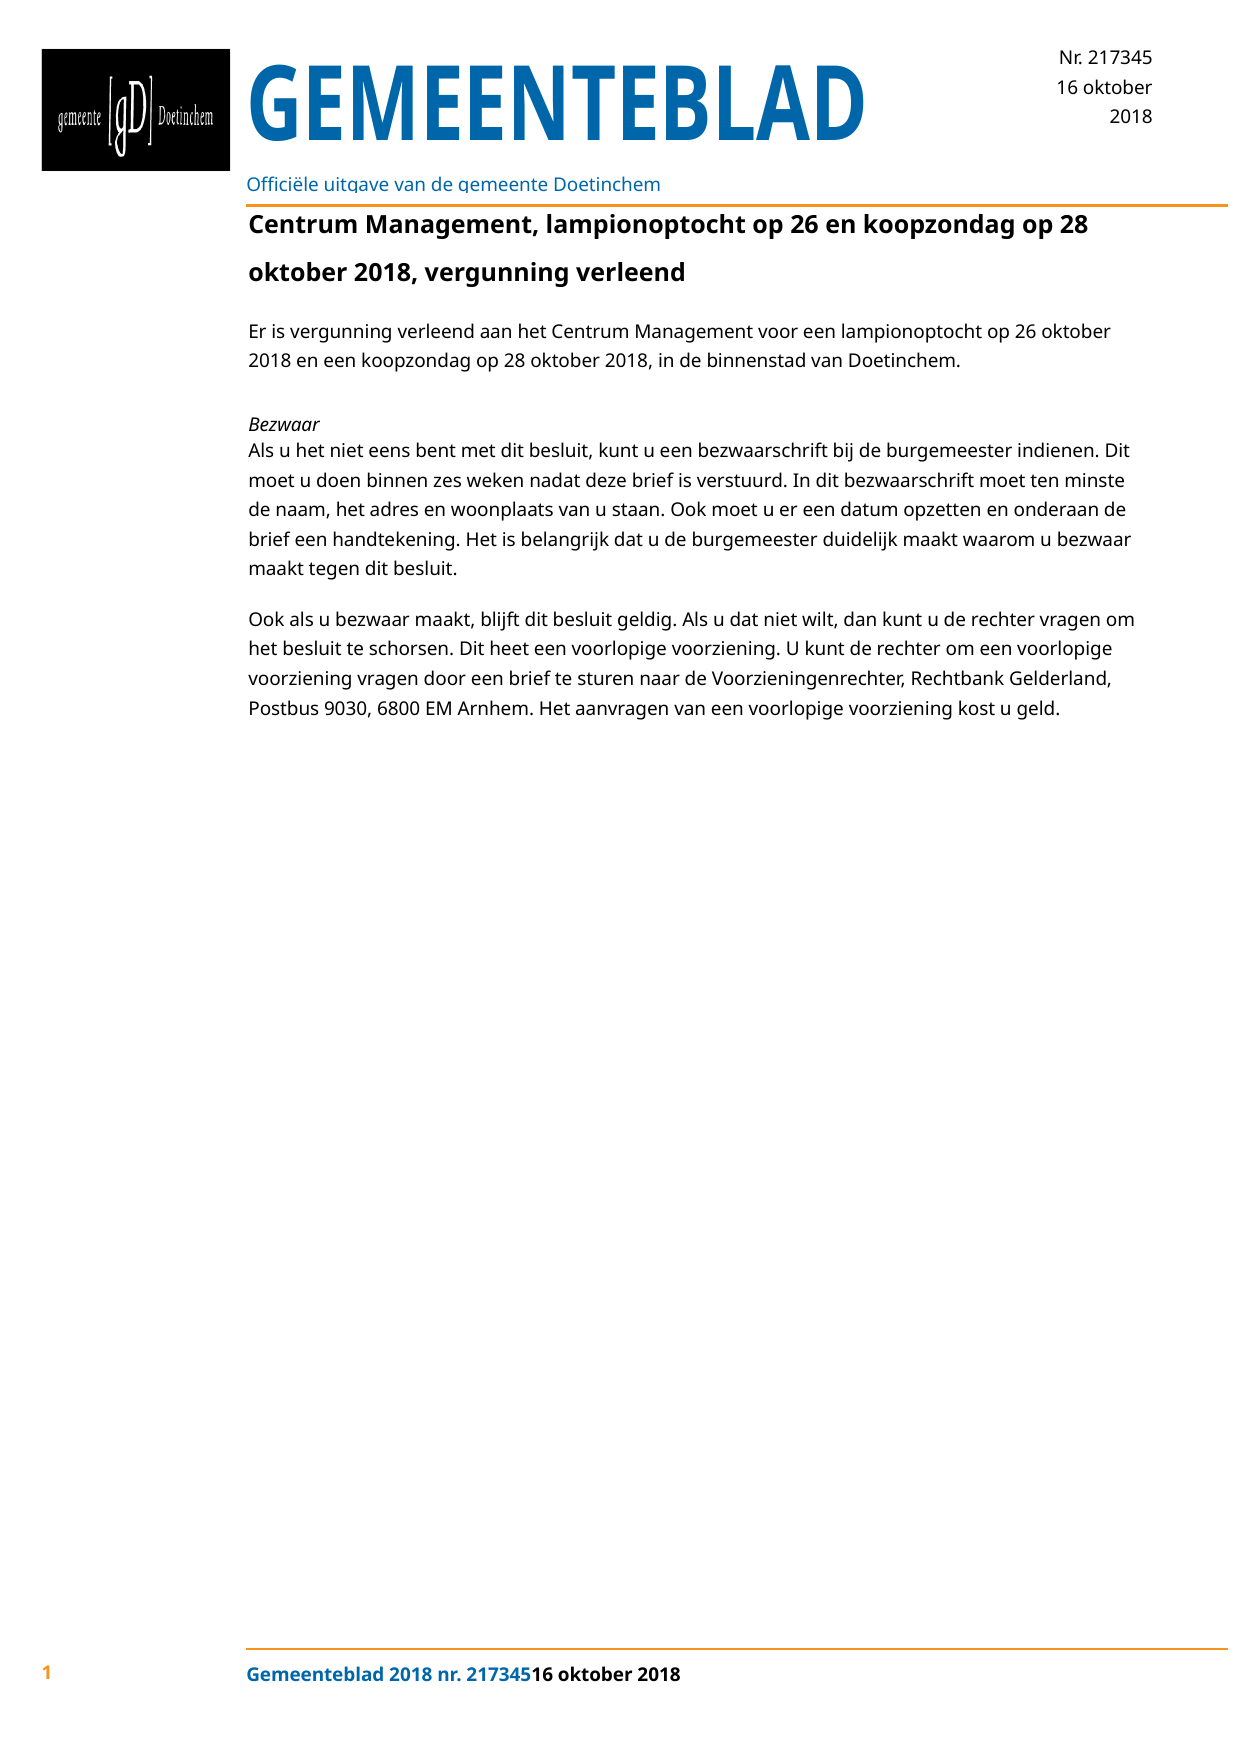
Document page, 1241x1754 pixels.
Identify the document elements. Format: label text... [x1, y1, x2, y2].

picture [41, 47, 231, 172]
text Als u het niet eens bent met dit besluit, kunt u een bezwaarschrift bij de burgemeester indienen. Dit moet u doen binnen zes weken nadat deze brief is verstuurd. In dit bezwaarschrift moet ten minste de naam, het adres en woonplaats van u staan. Ook moet u er een datum opzetten en onderaan de brief een handtekening. Het is belangrijk dat u de burgemeester duidelijk maakt waarom u bezwaar maakt tegen dit besluit. [248, 437, 1152, 581]
text Bezwaar [248, 411, 1152, 437]
text Er is vergunning verleend aan het Centrum Management voor een lampionoptocht op 26 oktober 2018 en een koopzondag op 28 oktober 2018, in de binnenstad van Doetinchem. [248, 318, 1152, 373]
text Centrum Management, lampionoptocht op 26 en koopzondag op 28 oktober 2018, vergunning verleend [248, 207, 1152, 288]
text Ook als u bezwaar maakt, blijft dit besluit geldig. Als u dat niet wilt, dan kunt u de rechter vragen om het besluit te schorsen. Dit heet een voorlopige voorziening. U kunt de rechter om een voorlopige voorziening vragen door een brief te sturen naar de Voorzieningenrechter, Rechtbank Gelderland, Postbus 9030, 6800 EM Arnhem. Het aanvragen van een voorlopige voorziening kost u geld. [248, 606, 1152, 720]
